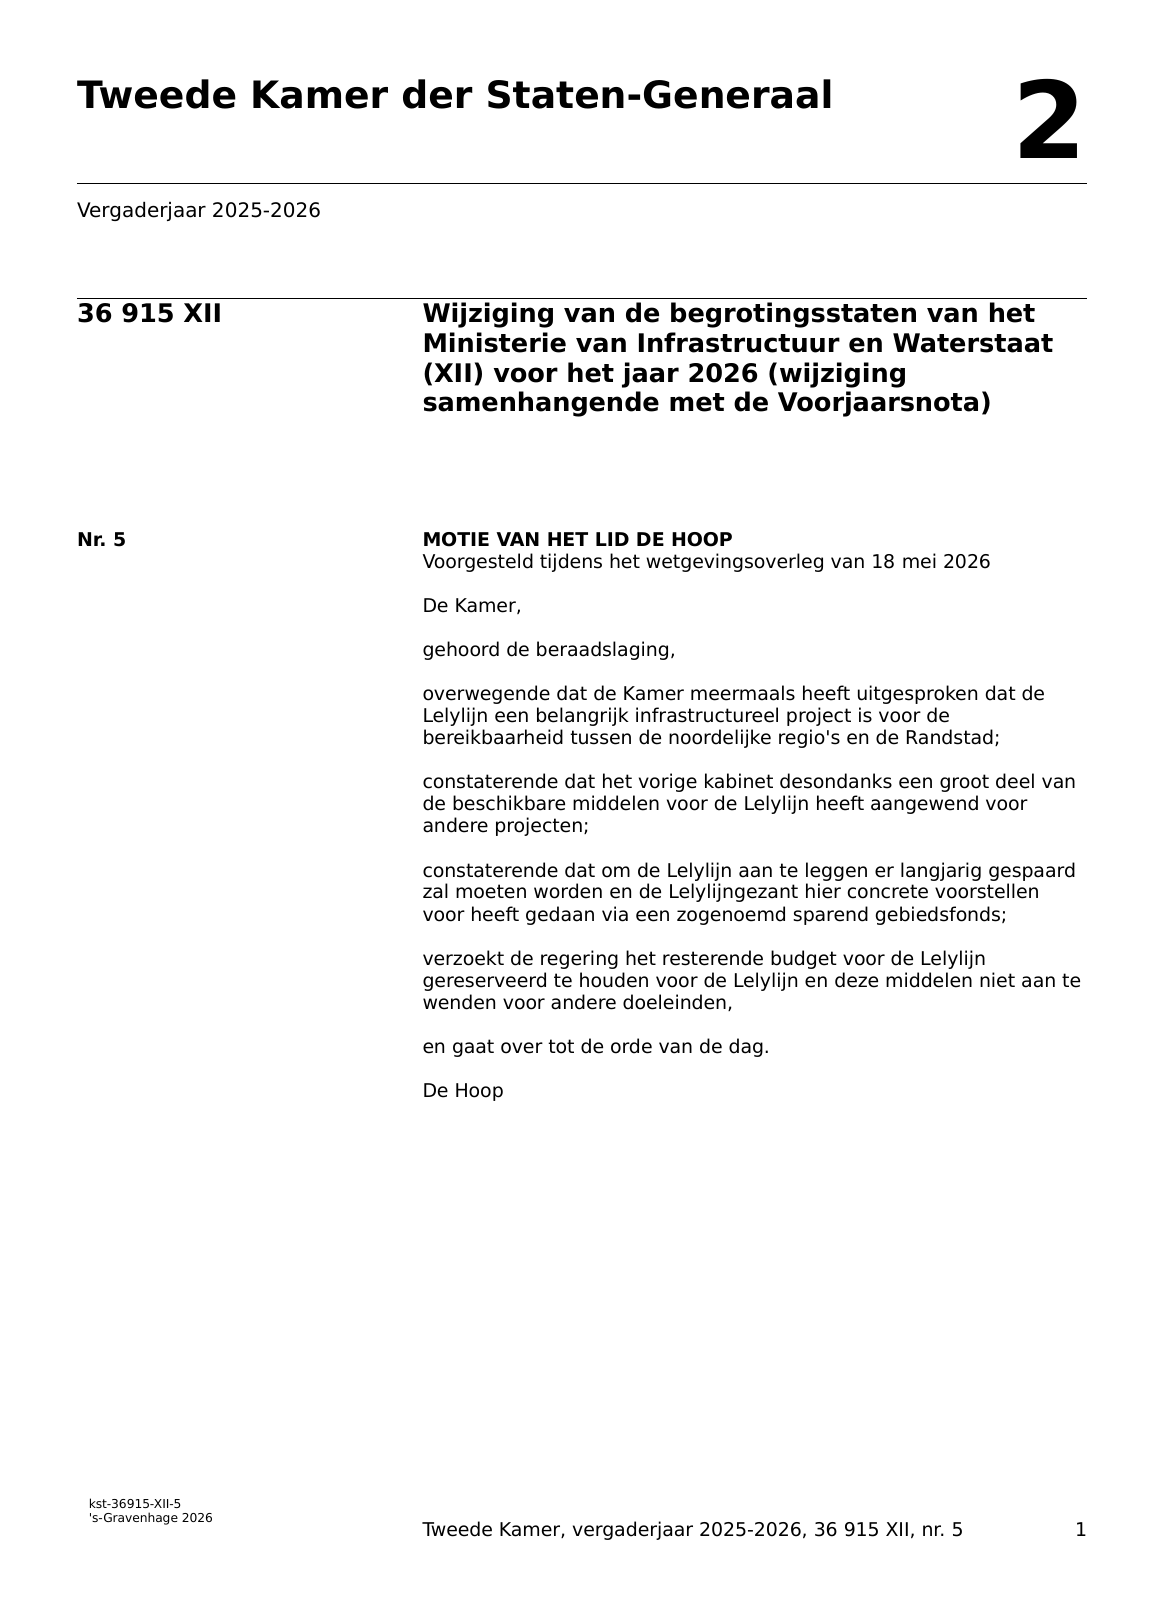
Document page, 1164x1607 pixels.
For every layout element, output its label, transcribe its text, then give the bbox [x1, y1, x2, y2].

text constaterende dat het vorige kabinet desondanks een groot deel van de beschikbare middelen voor de Lelylijn heeft aangewend voor andere projecten; [422, 771, 1087, 837]
subtitle Nr. 5 MOTIE VAN HET LID DE HOOP [77, 529, 1087, 551]
table_header Tweede Kamer der Staten-Generaal [77, 59, 886, 183]
text gehoord de beraadslaging, [422, 639, 1087, 661]
text De Hoop [422, 1080, 1087, 1102]
subtitle 36 915 XII Wijziging van de begrotingsstaten van het Ministerie van Infrastructuur en Waterstaat (XII) voor het jaar 2026 (wijziging samenhangende met de Voorjaarsnota) [77, 299, 1087, 418]
text 's-Gravenhage 2026 [88, 1511, 323, 1525]
text kst-36915-XII-5 [88, 1497, 323, 1511]
text en gaat over tot de orde van de dag. [422, 1036, 1087, 1058]
text constaterende dat om de Lelylijn aan te leggen er langjarig gespaard zal moeten worden en de Lelylijngezant hier concrete voorstellen voor heeft gedaan via een zogenoemd sparend gebiedsfonds; [422, 859, 1087, 925]
text Voorgesteld tijdens het wetgevingsoverleg van 18 mei 2026 [422, 551, 1087, 573]
text De Kamer, [422, 595, 1087, 617]
table_cell Vergaderjaar 2025-2026 [77, 184, 1087, 298]
text verzoekt de regering het resterende budget voor de Lelylijn gereserveerd te houden voor de Lelylijn en deze middelen niet aan te wenden voor andere doeleinden, [422, 948, 1087, 1013]
text overwegende dat de Kamer meermaals heeft uitgesproken dat de Lelylijn een belangrijk infrastructureel project is voor de bereikbaarheid tussen de noordelijke regio's en de Randstad; [422, 683, 1087, 749]
table_header 2 [886, 59, 1087, 183]
